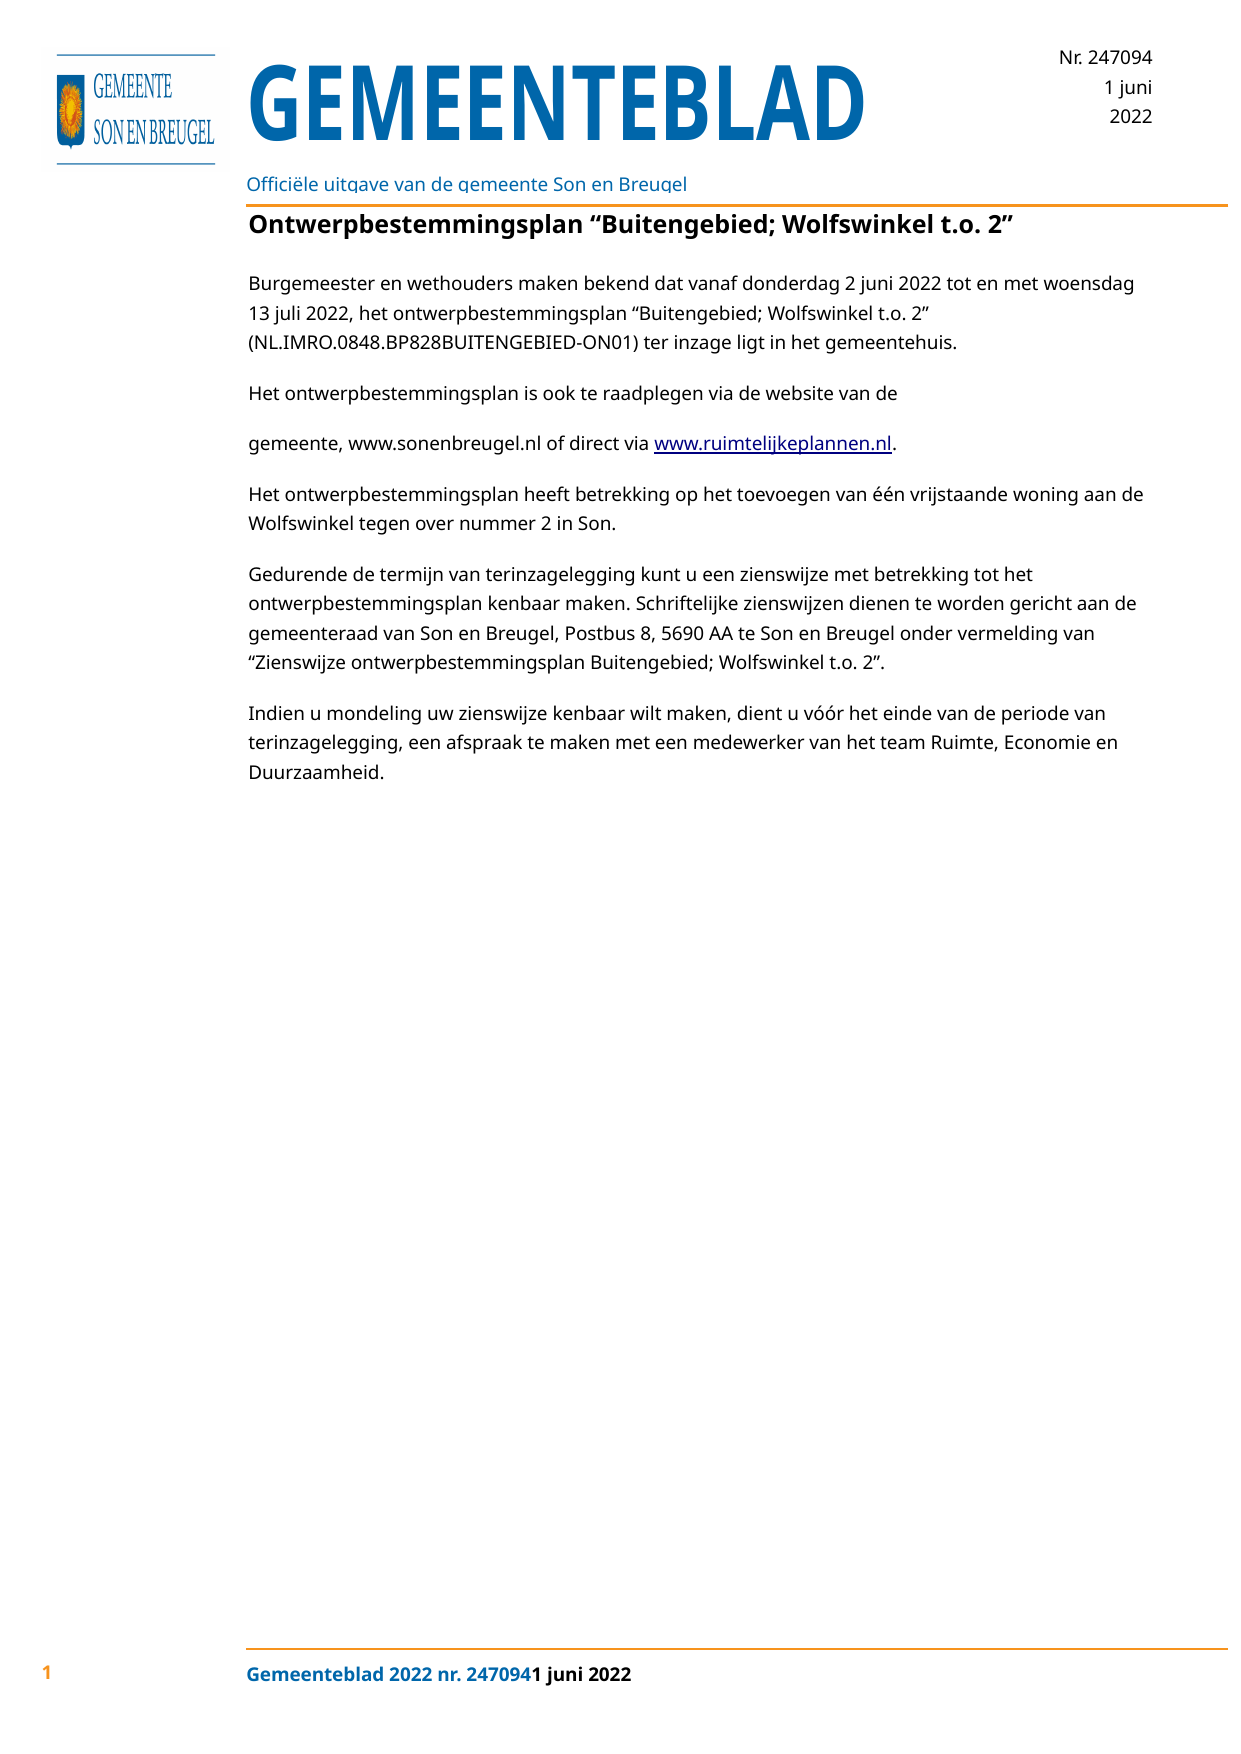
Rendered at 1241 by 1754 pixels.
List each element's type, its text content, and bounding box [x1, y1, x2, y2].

text Gedurende de termijn van terinzagelegging kunt u een zienswijze met betrekking tot het ontwerpbestemmingsplan kenbaar maken. Schriftelijke zienswijzen dienen te worden gericht aan de gemeenteraad van Son en Breugel, Postbus 8, 5690 AA te Son en Breugel onder vermelding van “Zienswijze ontwerpbestemmingsplan Buitengebied; Wolfswinkel t.o. 2”. [248, 561, 1152, 675]
text Ontwerpbestemmingsplan “Buitengebied; Wolfswinkel t.o. 2” [248, 207, 1152, 241]
picture [41, 47, 231, 172]
text Het ontwerpbestemmingsplan is ook te raadplegen via de website van de [248, 380, 1152, 406]
text gemeente, www.sonenbreugel.nl of direct via www.ruimtelijkeplannen.nl. [248, 430, 1152, 456]
text Het ontwerpbestemmingsplan heeft betrekking op het toevoegen van één vrijstaande woning aan de Wolfswinkel tegen over nummer 2 in Son. [248, 481, 1152, 536]
text Indien u mondeling uw zienswijze kenbaar wilt maken, dient u vóór het einde van de periode van terinzagelegging, een afspraak te maken met een medewerker van het team Ruimte, Economie en Duurzaamheid. [248, 700, 1152, 785]
text Burgemeester en wethouders maken bekend dat vanaf donderdag 2 juni 2022 tot en met woensdag 13 juli 2022, het ontwerpbestemmingsplan “Buitengebied; Wolfswinkel t.o. 2” (NL.IMRO.0848.BP828BUITENGEBIED-ON01) ter inzage ligt in het gemeentehuis. [248, 270, 1152, 355]
